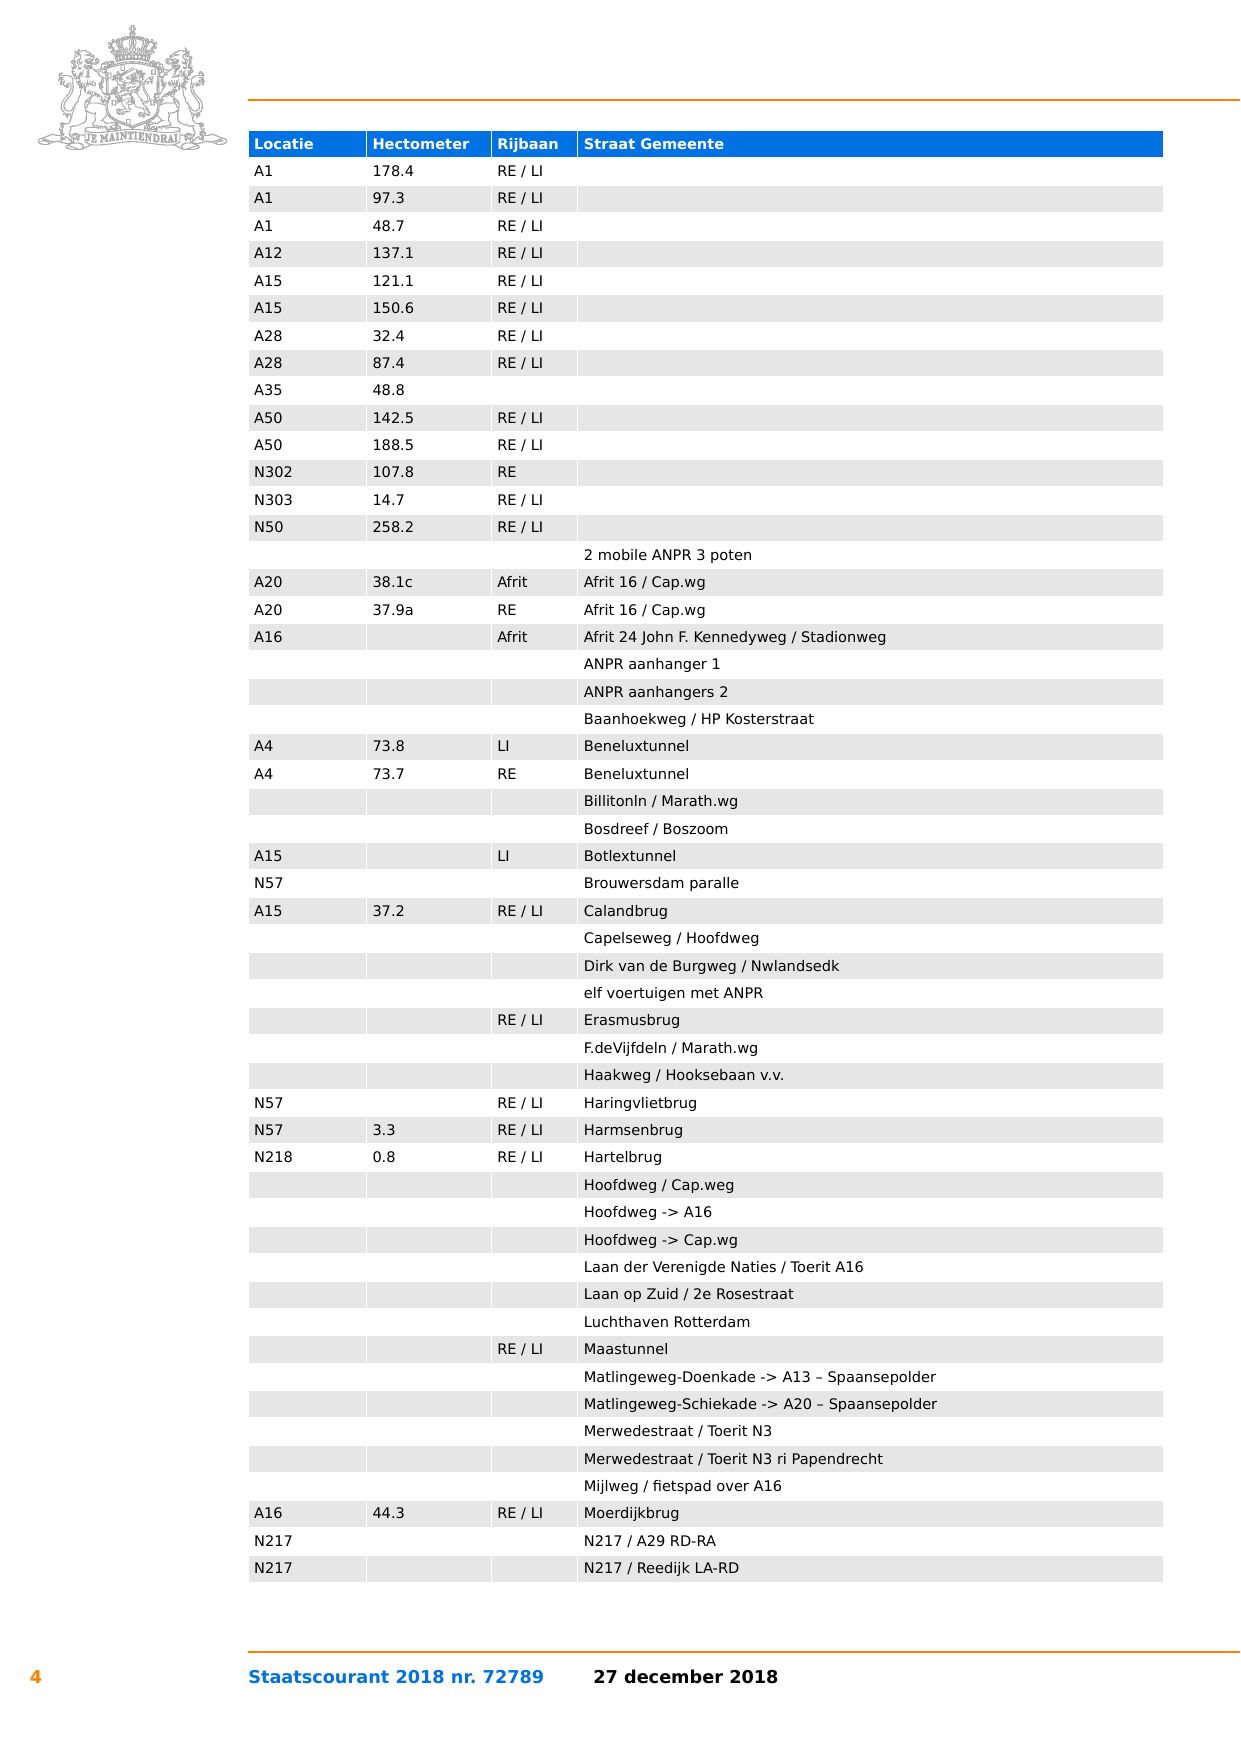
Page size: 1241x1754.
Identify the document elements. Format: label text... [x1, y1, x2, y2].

table_cell Hoofdweg -> A16 [578, 1199, 1163, 1226]
table_cell Afrit [492, 624, 577, 650]
table_cell LI [492, 843, 577, 869]
table_cell Afrit 24 John F. Kennedyweg / Stadionweg [578, 624, 1163, 650]
table_cell N217 [249, 1556, 366, 1582]
table_cell [249, 1172, 366, 1198]
table_cell [367, 1309, 491, 1335]
table_cell [492, 651, 577, 678]
table_cell A1 [249, 186, 366, 212]
table_cell 107.8 [367, 460, 491, 486]
table_cell [367, 1391, 491, 1417]
table_cell [367, 1254, 491, 1281]
table_cell [249, 1063, 366, 1089]
table_cell Haringvlietbrug [578, 1090, 1163, 1116]
table_cell elf voertuigen met ANPR [578, 980, 1163, 1007]
table_cell 97.3 [367, 186, 491, 212]
table_cell [492, 1556, 577, 1582]
table_cell [578, 515, 1163, 541]
table_cell Laan der Verenigde Naties / Toerit A16 [578, 1254, 1163, 1281]
table_cell [249, 925, 366, 952]
table_cell Harmsenbrug [578, 1117, 1163, 1143]
table_cell 32.4 [367, 323, 491, 349]
table_cell [367, 1336, 491, 1363]
table_cell [249, 1473, 366, 1500]
table_cell [249, 1227, 366, 1253]
table_cell [249, 1446, 366, 1472]
table_cell Merwedestraat / Toerit N3 ri Papendrecht [578, 1446, 1163, 1472]
table_cell [249, 816, 366, 842]
table_cell RE / LI [492, 323, 577, 349]
table_cell 37.9a [367, 597, 491, 623]
table_cell 3.3 [367, 1117, 491, 1143]
table_cell [492, 816, 577, 842]
table_cell [492, 1199, 577, 1226]
table_cell Matlingeweg-Doenkade -> A13 – Spaansepolder [578, 1364, 1163, 1390]
table_cell [367, 1528, 491, 1554]
table_cell [367, 1008, 491, 1034]
table_cell RE / LI [492, 268, 577, 294]
table_cell 121.1 [367, 268, 491, 294]
table_cell [367, 1446, 491, 1472]
table_cell A28 [249, 350, 366, 376]
table_cell Moerdijkbrug [578, 1501, 1163, 1527]
table_cell A15 [249, 295, 366, 322]
table_cell [492, 542, 577, 568]
table_cell 38.1c [367, 569, 491, 596]
table_cell Beneluxtunnel [578, 734, 1163, 760]
table_cell Merwedestraat / Toerit N3 [578, 1419, 1163, 1445]
table_cell Afrit [492, 569, 577, 596]
table_cell N217 / A29 RD-RA [578, 1528, 1163, 1554]
table_cell RE / LI [492, 295, 577, 322]
table_cell [578, 241, 1163, 267]
table_cell [492, 953, 577, 979]
table_cell [249, 953, 366, 979]
table_cell Afrit 16 / Cap.wg [578, 597, 1163, 623]
table_cell [249, 651, 366, 678]
table_cell Bosdreef / Boszoom [578, 816, 1163, 842]
table_cell 150.6 [367, 295, 491, 322]
table_cell RE / LI [492, 1090, 577, 1116]
table_cell 73.7 [367, 761, 491, 787]
table_cell 2 mobile ANPR 3 poten [578, 542, 1163, 568]
table_cell RE / LI [492, 898, 577, 924]
table_cell [249, 1419, 366, 1445]
table_cell RE / LI [492, 1501, 577, 1527]
table_cell A4 [249, 734, 366, 760]
table_cell A35 [249, 378, 366, 404]
table_cell [249, 1309, 366, 1335]
table_cell Hartelbrug [578, 1145, 1163, 1171]
table_cell [367, 1063, 491, 1089]
table_cell A16 [249, 624, 366, 650]
table_cell ANPR aanhangers 2 [578, 679, 1163, 705]
table_cell [367, 953, 491, 979]
table_cell RE / LI [492, 350, 577, 376]
table_cell Luchthaven Rotterdam [578, 1309, 1163, 1335]
table_cell A15 [249, 268, 366, 294]
table_cell RE / LI [492, 432, 577, 459]
table_cell [578, 158, 1163, 185]
table_cell RE / LI [492, 1117, 577, 1143]
table_cell [578, 268, 1163, 294]
table_cell [492, 1473, 577, 1500]
table_cell 44.3 [367, 1501, 491, 1527]
table_cell A12 [249, 241, 366, 267]
table_cell [249, 980, 366, 1007]
table_cell [367, 1090, 491, 1116]
table_cell [492, 1419, 577, 1445]
table_cell A20 [249, 597, 366, 623]
table_cell N57 [249, 1090, 366, 1116]
table_cell [492, 1528, 577, 1554]
table_cell N217 / Reedijk LA-RD [578, 1556, 1163, 1582]
table_cell [492, 1364, 577, 1390]
table_cell Baanhoekweg / HP Kosterstraat [578, 706, 1163, 733]
table_cell RE / LI [492, 1008, 577, 1034]
table_cell [578, 186, 1163, 212]
table_cell RE / LI [492, 213, 577, 239]
table_cell Capelseweg / Hoofdweg [578, 925, 1163, 952]
table_cell [578, 405, 1163, 431]
table_cell [492, 1172, 577, 1198]
table_cell [367, 843, 491, 869]
table_cell [492, 706, 577, 733]
table_cell [249, 542, 366, 568]
table_cell [492, 1254, 577, 1281]
table_cell RE / LI [492, 158, 577, 185]
table_cell [492, 1227, 577, 1253]
table_cell [367, 1473, 491, 1500]
table_cell 14.7 [367, 487, 491, 513]
table_cell 137.1 [367, 241, 491, 267]
table_cell A15 [249, 843, 366, 869]
table_cell Laan op Zuid / 2e Rosestraat [578, 1282, 1163, 1308]
table_cell [367, 624, 491, 650]
table_cell RE / LI [492, 405, 577, 431]
table_cell N50 [249, 515, 366, 541]
table_cell Hoofdweg / Cap.weg [578, 1172, 1163, 1198]
table_cell [578, 295, 1163, 322]
table_cell [578, 487, 1163, 513]
table_cell [492, 378, 577, 404]
table_cell A16 [249, 1501, 366, 1527]
table_cell [367, 1364, 491, 1390]
table_cell RE / LI [492, 1145, 577, 1171]
table_cell [492, 679, 577, 705]
table_cell [367, 980, 491, 1007]
table_cell [249, 1035, 366, 1061]
table_cell 48.7 [367, 213, 491, 239]
table_cell Dirk van de Burgweg / Nwlandsedk [578, 953, 1163, 979]
table_cell A4 [249, 761, 366, 787]
table_cell [367, 1199, 491, 1226]
table_cell [578, 213, 1163, 239]
table_cell [249, 1254, 366, 1281]
table_cell 258.2 [367, 515, 491, 541]
table_cell A28 [249, 323, 366, 349]
table_cell 48.8 [367, 378, 491, 404]
table_cell [249, 1008, 366, 1034]
table_cell [367, 816, 491, 842]
table_cell N303 [249, 487, 366, 513]
table_cell [492, 1035, 577, 1061]
table_cell RE [492, 460, 577, 486]
table_cell 37.2 [367, 898, 491, 924]
table_cell [492, 1282, 577, 1308]
table_cell [367, 542, 491, 568]
table_header Rijbaan [492, 131, 577, 157]
table_cell [367, 1556, 491, 1582]
table_cell [367, 706, 491, 733]
table_cell [578, 460, 1163, 486]
table_cell [249, 1199, 366, 1226]
table_cell [492, 789, 577, 815]
table_cell ANPR aanhanger 1 [578, 651, 1163, 678]
table_cell [367, 871, 491, 897]
table_cell [249, 1364, 366, 1390]
table_cell [249, 1282, 366, 1308]
table_cell N302 [249, 460, 366, 486]
table_header Hectometer [367, 131, 491, 157]
table_cell [492, 871, 577, 897]
table_header Straat Gemeente [578, 131, 1163, 157]
table_cell N217 [249, 1528, 366, 1554]
table_cell A50 [249, 405, 366, 431]
table_cell [367, 1282, 491, 1308]
table_cell RE / LI [492, 241, 577, 267]
table_cell 178.4 [367, 158, 491, 185]
table_cell [367, 679, 491, 705]
table_cell [249, 706, 366, 733]
table_cell [492, 980, 577, 1007]
table_cell [492, 1063, 577, 1089]
table_cell RE / LI [492, 186, 577, 212]
table_cell F.deVijfdeln / Marath.wg [578, 1035, 1163, 1061]
table_cell RE / LI [492, 1336, 577, 1363]
table_cell A50 [249, 432, 366, 459]
table_header Locatie [249, 131, 366, 157]
table_cell Botlextunnel [578, 843, 1163, 869]
table_cell [367, 651, 491, 678]
table_cell Hoofdweg -> Cap.wg [578, 1227, 1163, 1253]
table_cell [367, 1172, 491, 1198]
table_cell N57 [249, 871, 366, 897]
table_cell Haakweg / Hooksebaan v.v. [578, 1063, 1163, 1089]
table_cell 142.5 [367, 405, 491, 431]
table_cell [367, 1419, 491, 1445]
table_cell 0.8 [367, 1145, 491, 1171]
table_cell [492, 1309, 577, 1335]
table_cell A20 [249, 569, 366, 596]
table_cell [578, 378, 1163, 404]
table_cell [492, 1446, 577, 1472]
table_cell 73.8 [367, 734, 491, 760]
table_cell RE / LI [492, 487, 577, 513]
table_cell A15 [249, 898, 366, 924]
table_cell RE [492, 597, 577, 623]
table_cell [578, 323, 1163, 349]
table_cell Afrit 16 / Cap.wg [578, 569, 1163, 596]
table_cell [578, 432, 1163, 459]
table_cell Mijlweg / fietspad over A16 [578, 1473, 1163, 1500]
table_cell [578, 350, 1163, 376]
table_cell Billitonln / Marath.wg [578, 789, 1163, 815]
picture [38, 25, 227, 150]
table_cell [249, 679, 366, 705]
table_cell [367, 1227, 491, 1253]
table_cell RE / LI [492, 515, 577, 541]
table_cell [492, 925, 577, 952]
table_cell Erasmusbrug [578, 1008, 1163, 1034]
table_cell [249, 789, 366, 815]
table_cell Maastunnel [578, 1336, 1163, 1363]
table_cell LI [492, 734, 577, 760]
table_cell [249, 1336, 366, 1363]
table_cell A1 [249, 158, 366, 185]
table_cell [367, 1035, 491, 1061]
table_cell [367, 925, 491, 952]
table_cell Beneluxtunnel [578, 761, 1163, 787]
table_cell A1 [249, 213, 366, 239]
table_cell 188.5 [367, 432, 491, 459]
table_cell Matlingeweg-Schiekade -> A20 – Spaansepolder [578, 1391, 1163, 1417]
table_cell [249, 1391, 366, 1417]
table_cell RE [492, 761, 577, 787]
table_cell N57 [249, 1117, 366, 1143]
table_cell N218 [249, 1145, 366, 1171]
table_cell Brouwersdam paralle [578, 871, 1163, 897]
table_cell Calandbrug [578, 898, 1163, 924]
table_cell [492, 1391, 577, 1417]
table_cell [367, 789, 491, 815]
table_cell 87.4 [367, 350, 491, 376]
